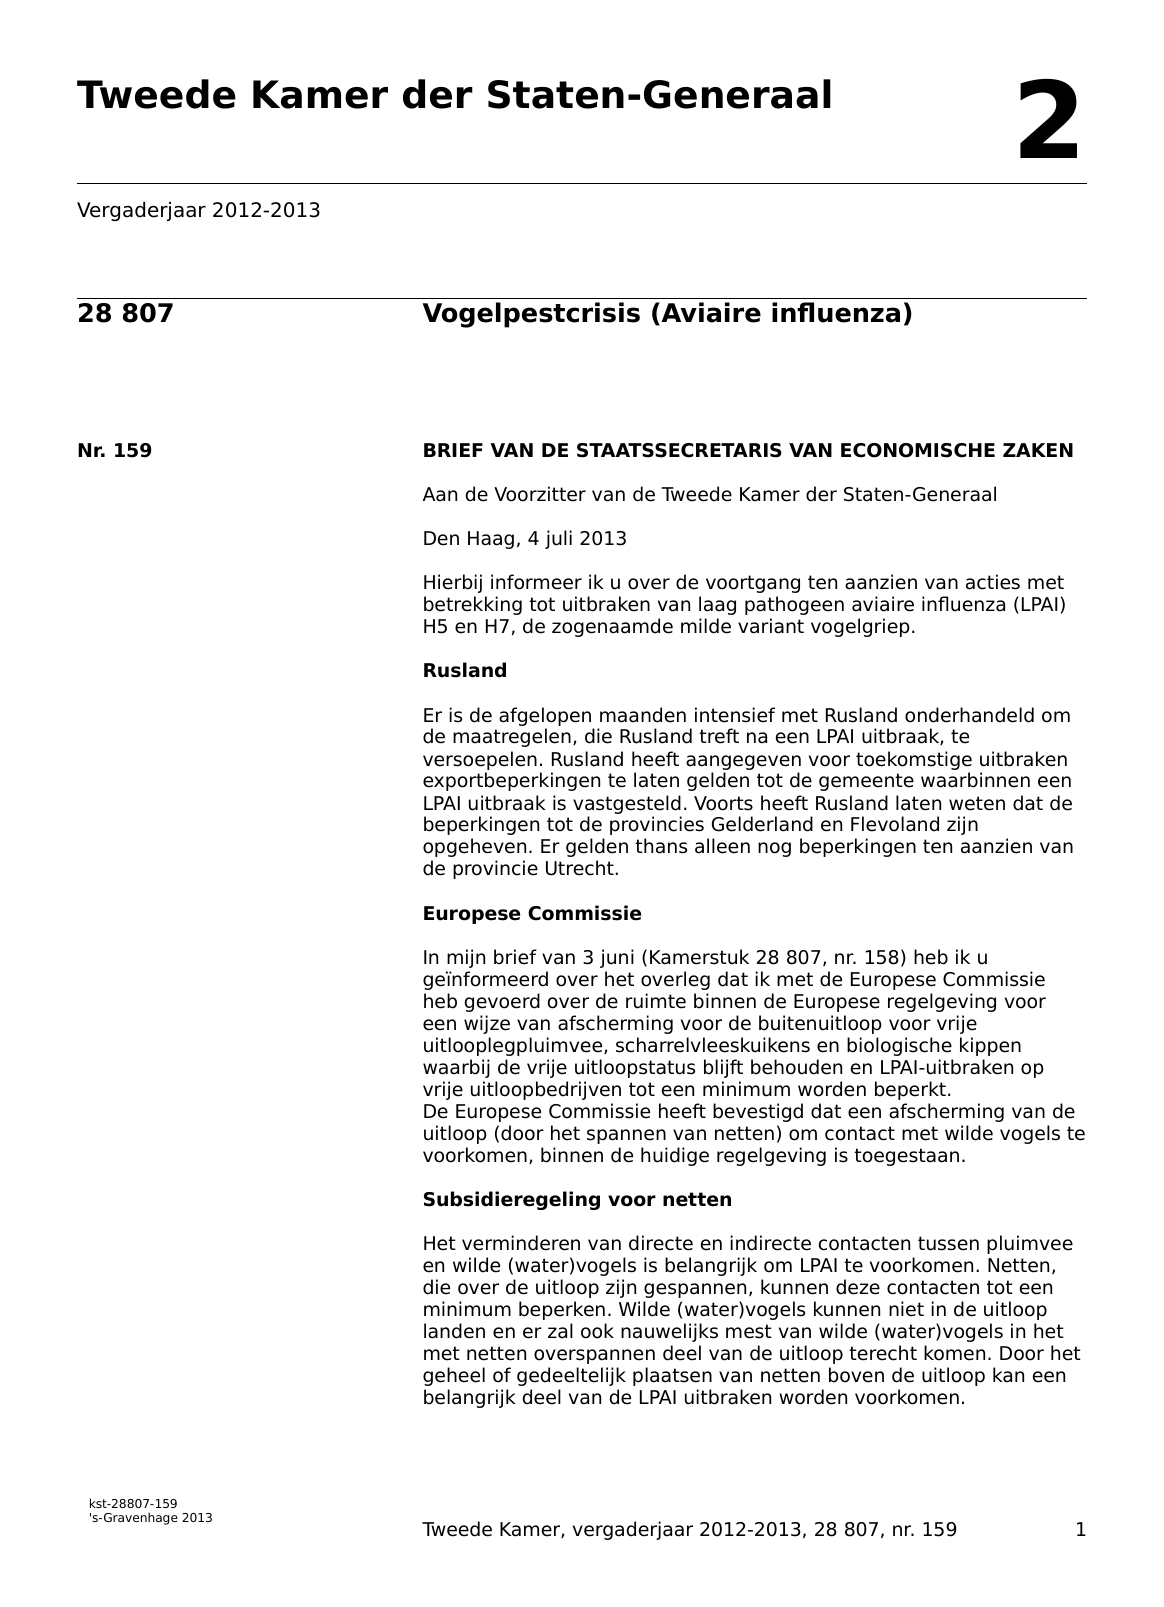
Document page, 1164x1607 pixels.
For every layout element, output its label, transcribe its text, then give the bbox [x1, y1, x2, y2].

subtitle Subsidieregeling voor netten [422, 1189, 1087, 1211]
table_header Tweede Kamer der Staten-Generaal [77, 59, 886, 183]
subtitle 28 807 Vogelpestcrisis (Aviaire influenza) [77, 299, 1087, 329]
subtitle Rusland [422, 660, 1087, 682]
table_header 2 [886, 59, 1087, 183]
subtitle Nr. 159 BRIEF VAN DE STAATSSECRETARIS VAN ECONOMISCHE ZAKEN [77, 440, 1087, 462]
table_cell Vergaderjaar 2012-2013 [77, 184, 1087, 298]
text De Europese Commissie heeft bevestigd dat een afscherming van de uitloop (door het spannen van netten) om contact met wilde vogels te voorkomen, binnen de huidige regelgeving is toegestaan. [422, 1101, 1087, 1166]
text In mijn brief van 3 juni (Kamerstuk 28 807, nr. 158) heb ik u geïnformeerd over het overleg dat ik met de Europese Commissie heb gevoerd over de ruimte binnen de Europese regelgeving voor een wijze van afscherming voor de buitenuitloop voor vrije uitlooplegpluimvee, scharrelvleeskuikens en biologische kippen waarbij de vrije uitloopstatus blijft behouden en LPAI-uitbraken op vrije uitloopbedrijven tot een minimum worden beperkt. [422, 947, 1087, 1101]
text Het verminderen van directe en indirecte contacten tussen pluimvee en wilde (water)vogels is belangrijk om LPAI te voorkomen. Netten, die over de uitloop zijn gespannen, kunnen deze contacten tot een minimum beperken. Wilde (water)vogels kunnen niet in de uitloop landen en er zal ook nauwelijks mest van wilde (water)vogels in het met netten overspannen deel van de uitloop terecht komen. Door het geheel of gedeeltelijk plaatsen van netten boven de uitloop kan een belangrijk deel van de LPAI uitbraken worden voorkomen. [422, 1233, 1087, 1409]
text 's-Gravenhage 2013 [88, 1511, 323, 1525]
subtitle Europese Commissie [422, 902, 1087, 924]
text Hierbij informeer ik u over de voortgang ten aanzien van acties met betrekking tot uitbraken van laag pathogeen aviaire influenza (LPAI) H5 en H7, de zogenaamde milde variant vogelgriep. [422, 572, 1087, 638]
text Er is de afgelopen maanden intensief met Rusland onderhandeld om de maatregelen, die Rusland treft na een LPAI uitbraak, te versoepelen. Rusland heeft aangegeven voor toekomstige uitbraken exportbeperkingen te laten gelden tot de gemeente waarbinnen een LPAI uitbraak is vastgesteld. Voorts heeft Rusland laten weten dat de beperkingen tot de provincies Gelderland en Flevoland zijn opgeheven. Er gelden thans alleen nog beperkingen ten aanzien van de provincie Utrecht. [422, 704, 1087, 880]
text kst-28807-159 [88, 1497, 323, 1511]
text Den Haag, 4 juli 2013 [422, 528, 1087, 550]
text Aan de Voorzitter van de Tweede Kamer der Staten-Generaal [422, 484, 1087, 506]
